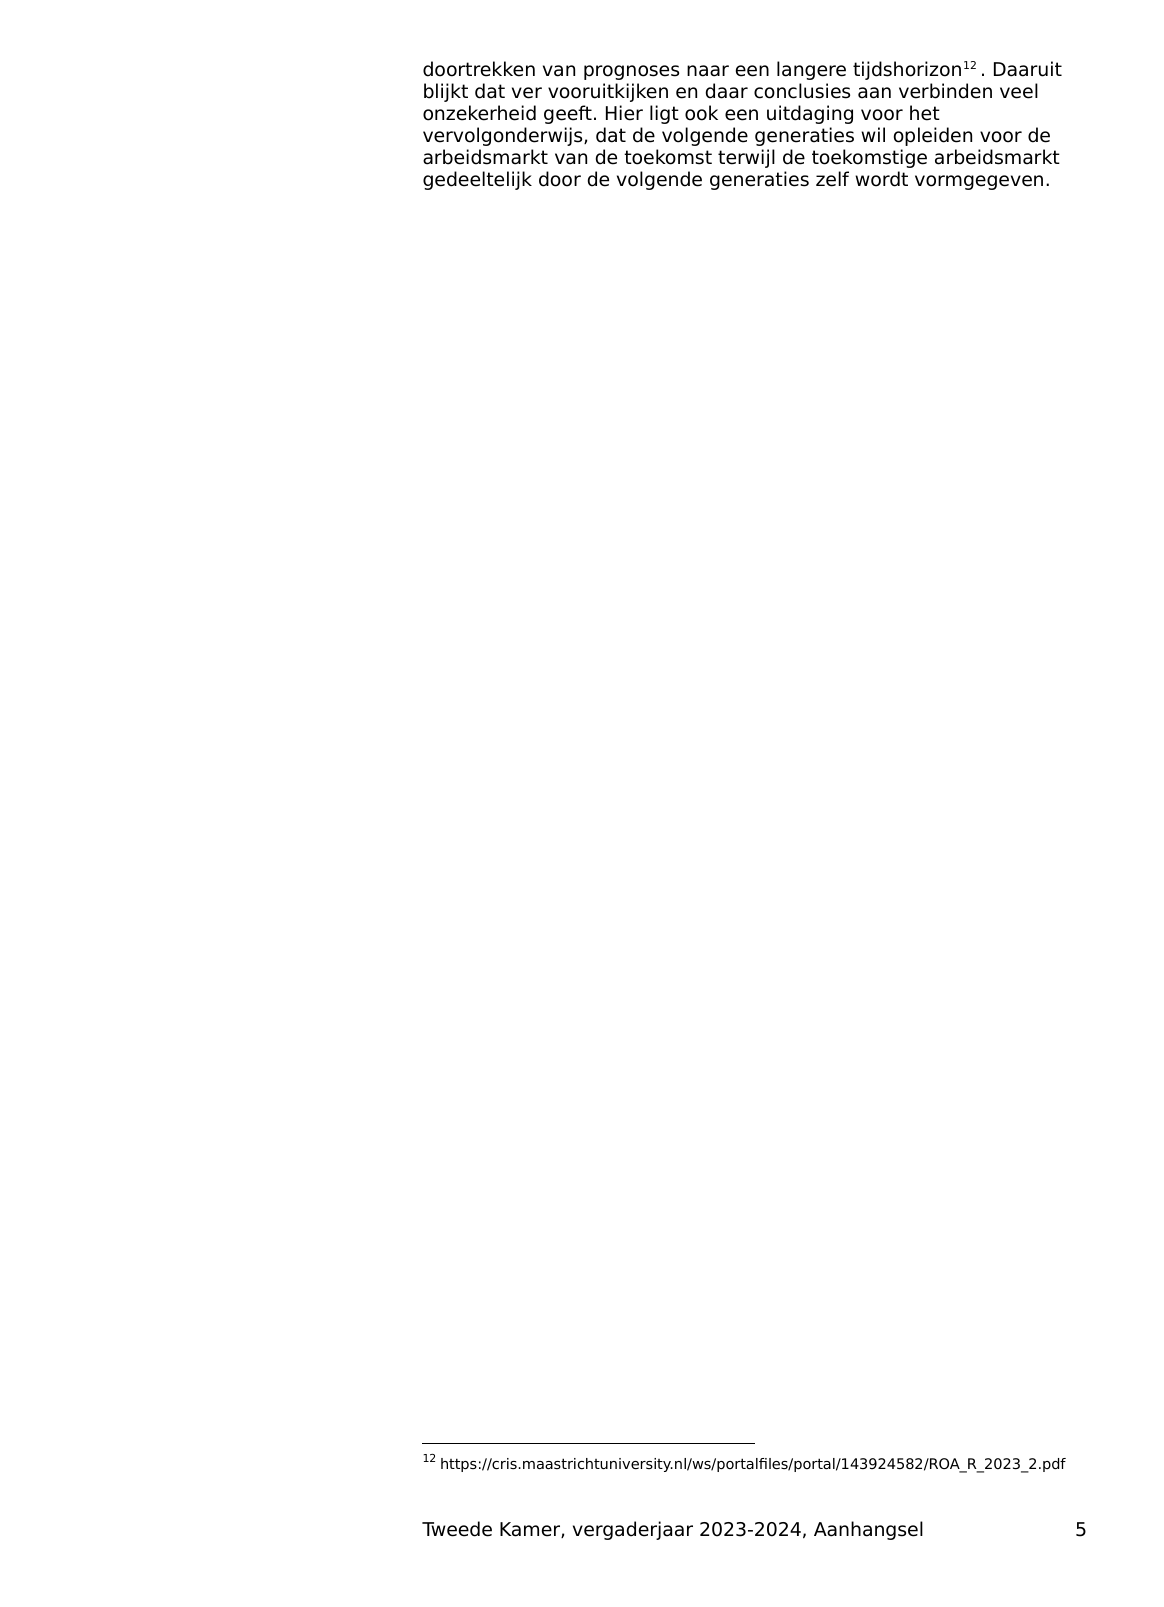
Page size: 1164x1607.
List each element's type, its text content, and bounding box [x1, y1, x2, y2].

text https://cris.maastrichtuniversity.nl/ws/portalfiles/portal/143924582/ROA_R_2023_2.pdf [422, 1452, 1087, 1474]
text doortrekken van prognoses naar een langere tijdshorizon. Daaruit blijkt dat ver vooruitkijken en daar conclusies aan verbinden veel onzekerheid geeft. Hier ligt ook een uitdaging voor het vervolgonderwijs, dat de volgende generaties wil opleiden voor de arbeidsmarkt van de toekomst terwijl de toekomstige arbeidsmarkt gedeeltelijk door de volgende generaties zelf wordt vormgegeven. [422, 59, 1087, 191]
